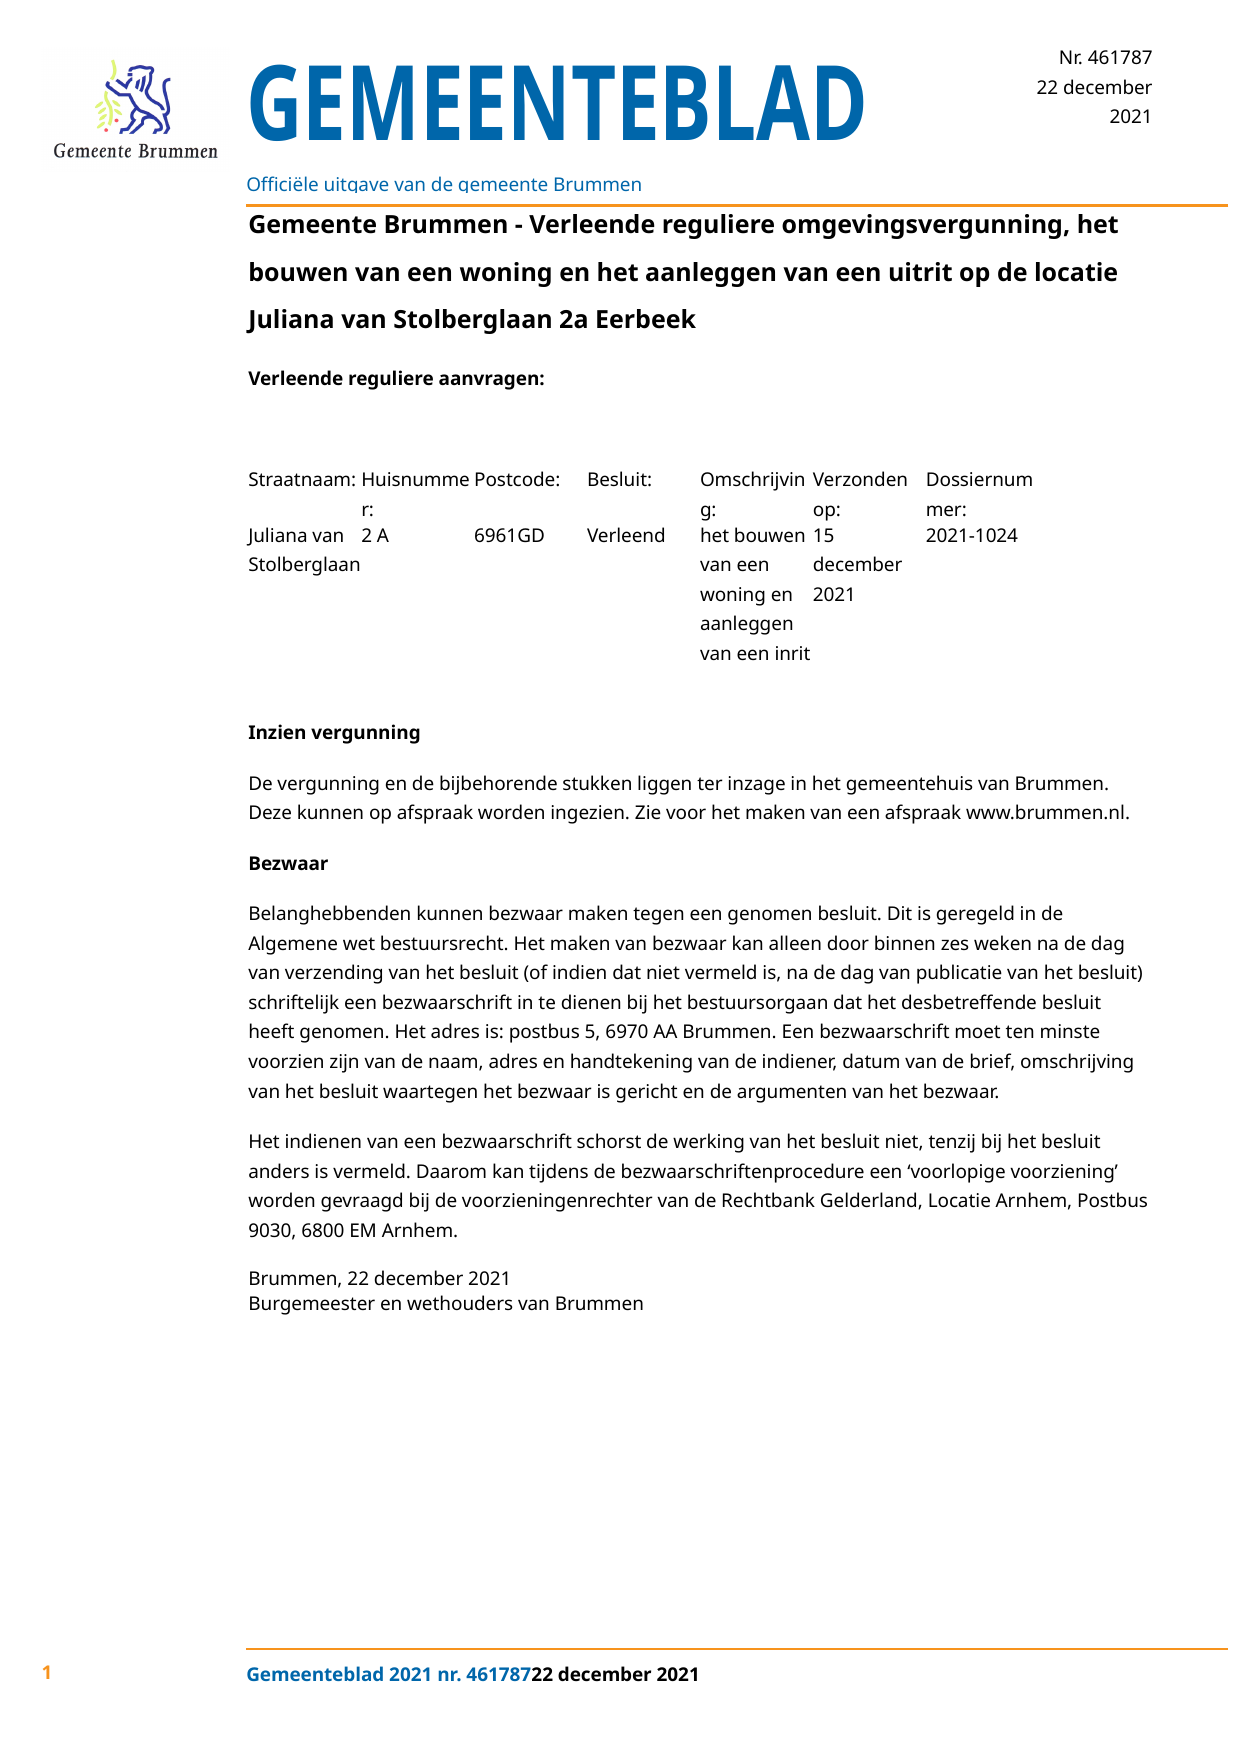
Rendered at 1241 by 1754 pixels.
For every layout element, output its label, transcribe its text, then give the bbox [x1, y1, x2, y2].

table_header Besluit: [587, 466, 700, 522]
text De vergunning en de bijbehorende stukken liggen ter inzage in het gemeentehuis van Brummen. Deze kunnen op afspraak worden ingezien. Zie voor het maken van een afspraak www.brummen.nl. [248, 770, 1152, 825]
table_cell 6961GD [474, 522, 587, 666]
table_header [1039, 466, 1152, 522]
text Belanghebbenden kunnen bezwaar maken tegen een genomen besluit. Dit is geregeld in de Algemene wet bestuursrecht. Het maken van bezwaar kan alleen door binnen zes weken na de dag van verzending van het besluit (of indien dat niet vermeld is, na de dag van publicatie van het besluit) schriftelijk een bezwaarschrift in te dienen bij het bestuursorgaan dat het desbetreffende besluit heeft genomen. Het adres is: postbus 5, 6970 AA Brummen. Een bezwaarschrift moet ten minste voorzien zijn van de naam, adres en handtekening van de indiener, datum van de brief, omschrijving van het besluit waartegen het bezwaar is gericht en de argumenten van het bezwaar. [248, 900, 1152, 1103]
text Gemeente Brummen - Verleende reguliere omgevingsvergunning, het bouwen van een woning en het aanleggen van een uitrit op de locatie Juliana van Stolberglaan 2a Eerbeek [248, 207, 1152, 336]
table_header Dossiernummer: [926, 466, 1038, 522]
text Bezwaar [248, 850, 1152, 876]
table_header Verzonden op: [813, 466, 926, 522]
table_header Omschrijving: [700, 466, 813, 522]
text Brummen, 22 december 2021 [248, 1265, 1152, 1291]
table_cell Verleend [587, 522, 700, 666]
table_cell het bouwen van een woning en aanleggen van een inrit [700, 522, 813, 666]
table_cell 2021-1024 [926, 522, 1038, 666]
table_cell 2 A [361, 522, 474, 666]
table_header Postcode: [474, 466, 587, 522]
table_cell [1039, 522, 1152, 666]
text Het indienen van een bezwaarschrift schorst de werking van het besluit niet, tenzij bij het besluit anders is vermeld. Daarom kan tijdens de bezwaarschriftenprocedure een ‘voorlopige voorziening’ worden gevraagd bij de voorzieningenrechter van de Rechtbank Gelderland, Locatie Arnhem, Postbus 9030, 6800 EM Arnhem. [248, 1128, 1152, 1243]
table_cell Juliana van Stolberglaan [248, 522, 361, 666]
text Inzien vergunning [248, 719, 1152, 745]
table_cell 15 december 2021 [813, 522, 926, 666]
picture [41, 47, 231, 172]
text Verleende reguliere aanvragen: [248, 366, 1152, 391]
table_header Huisnummer: [361, 466, 474, 522]
text Burgemeester en wethouders van Brummen [248, 1291, 1152, 1316]
table_header Straatnaam: [248, 466, 361, 522]
